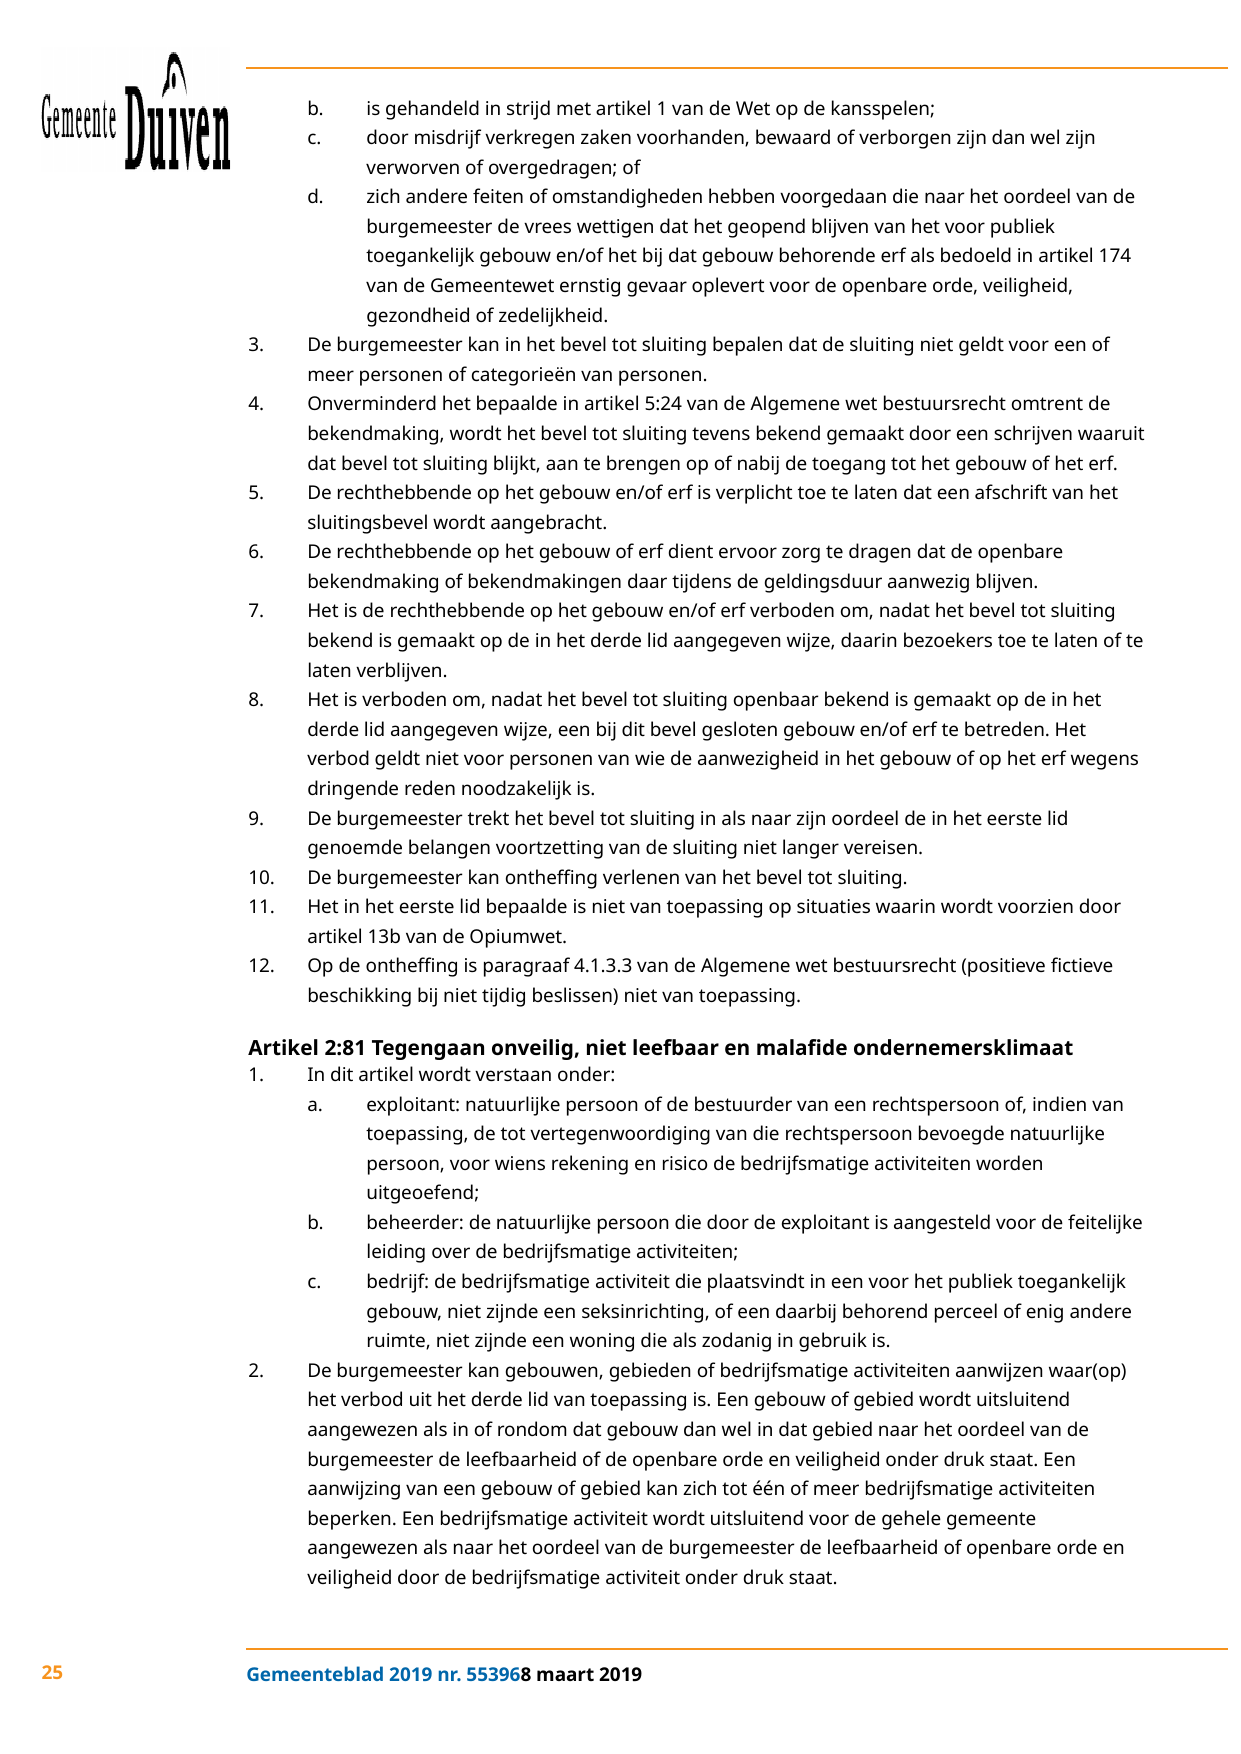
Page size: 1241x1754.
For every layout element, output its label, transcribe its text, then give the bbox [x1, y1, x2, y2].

list In dit artikel wordt verstaan onder: [248, 1061, 1152, 1087]
list Op de ontheffing is paragraaf 4.1.3.3 van de Algemene wet bestuursrecht (positieve fictieve beschikking bij niet tijdig beslissen) niet van toepassing. [248, 953, 1152, 1008]
list De burgemeester kan ontheffing verlenen van het bevel tot sluiting. [248, 864, 1152, 890]
list beheerder: de natuurlijke persoon die door de exploitant is aangesteld voor de feitelijke leiding over de bedrijfsmatige activiteiten; [307, 1209, 1152, 1264]
list Onverminderd het bepaalde in artikel 5:24 van de Algemene wet bestuursrecht omtrent de bekendmaking, wordt het bevel tot sluiting tevens bekend gemaakt door een schrijven waaruit dat bevel tot sluiting blijkt, aan te brengen op of nabij de toegang tot het gebouw of het erf. [248, 391, 1152, 476]
list is gehandeld in strijd met artikel 1 van de Wet op de kansspelen; [307, 95, 1152, 121]
list exploitant: natuurlijke persoon of de bestuurder van een rechtspersoon of, indien van toepassing, de tot vertegenwoordiging van die rechtspersoon bevoegde natuurlijke persoon, voor wiens rekening en risico de bedrijfsmatige activiteiten worden uitgeoefend; [307, 1091, 1152, 1205]
picture [41, 47, 231, 172]
list Het is verboden om, nadat het bevel tot sluiting openbaar bekend is gemaakt op de in het derde lid aangegeven wijze, een bij dit bevel gesloten gebouw en/of erf te betreden. Het verbod geldt niet voor personen van wie de aanwezigheid in het gebouw of op het erf wegens dringende reden noodzakelijk is. [248, 686, 1152, 801]
list De rechthebbende op het gebouw of erf dient ervoor zorg te dragen dat de openbare bekendmaking of bekendmakingen daar tijdens de geldingsduur aanwezig blijven. [248, 538, 1152, 594]
list Het in het eerste lid bepaalde is niet van toepassing op situaties waarin wordt voorzien door artikel 13b van de Opiumwet. [248, 893, 1152, 949]
list bedrijf: de bedrijfsmatige activiteit die plaatsvindt in een voor het publiek toegankelijk gebouw, niet zijnde een seksinrichting, of een daarbij behorend perceel of enig andere ruimte, niet zijnde een woning die als zodanig in gebruik is. [307, 1268, 1152, 1353]
list De rechthebbende op het gebouw en/of erf is verplicht toe te laten dat een afschrift van het sluitingsbevel wordt aangebracht. [248, 479, 1152, 535]
list De burgemeester trekt het bevel tot sluiting in als naar zijn oordeel de in het eerste lid genoemde belangen voortzetting van de sluiting niet langer vereisen. [248, 805, 1152, 860]
list De burgemeester kan gebouwen, gebieden of bedrijfsmatige activiteiten aanwijzen waar(op) het verbod uit het derde lid van toepassing is. Een gebouw of gebied wordt uitsluitend aangewezen als in of rondom dat gebouw dan wel in dat gebied naar het oordeel van de burgemeester de leefbaarheid of de openbare orde en veiligheid onder druk staat. Een aanwijzing van een gebouw of gebied kan zich tot één of meer bedrijfsmatige activiteiten beperken. Een bedrijfsmatige activiteit wordt uitsluitend voor de gehele gemeente aangewezen als naar het oordeel van de burgemeester de leefbaarheid of openbare orde en veiligheid door de bedrijfsmatige activiteit onder druk staat. [248, 1357, 1152, 1590]
list door misdrijf verkregen zaken voorhanden, bewaard of verborgen zijn dan wel zijn verworven of overgedragen; of [307, 124, 1152, 180]
list De burgemeester kan in het bevel tot sluiting bepalen dat de sluiting niet geldt voor een of meer personen of categorieën van personen. [248, 331, 1152, 387]
list zich andere feiten of omstandigheden hebben voorgedaan die naar het oordeel van de burgemeester de vrees wettigen dat het geopend blijven van het voor publiek toegankelijk gebouw en/of het bij dat gebouw behorende erf als bedoeld in artikel 174 van de Gemeentewet ernstig gevaar oplevert voor de openbare orde, veiligheid, gezondheid of zedelijkheid. [307, 183, 1152, 328]
text Artikel 2:81 Tegengaan onveilig, niet leefbaar en malafide ondernemersklimaat [248, 1033, 1152, 1061]
list Het is de rechthebbende op het gebouw en/of erf verboden om, nadat het bevel tot sluiting bekend is gemaakt op de in het derde lid aangegeven wijze, daarin bezoekers toe te laten of te laten verblijven. [248, 598, 1152, 683]
